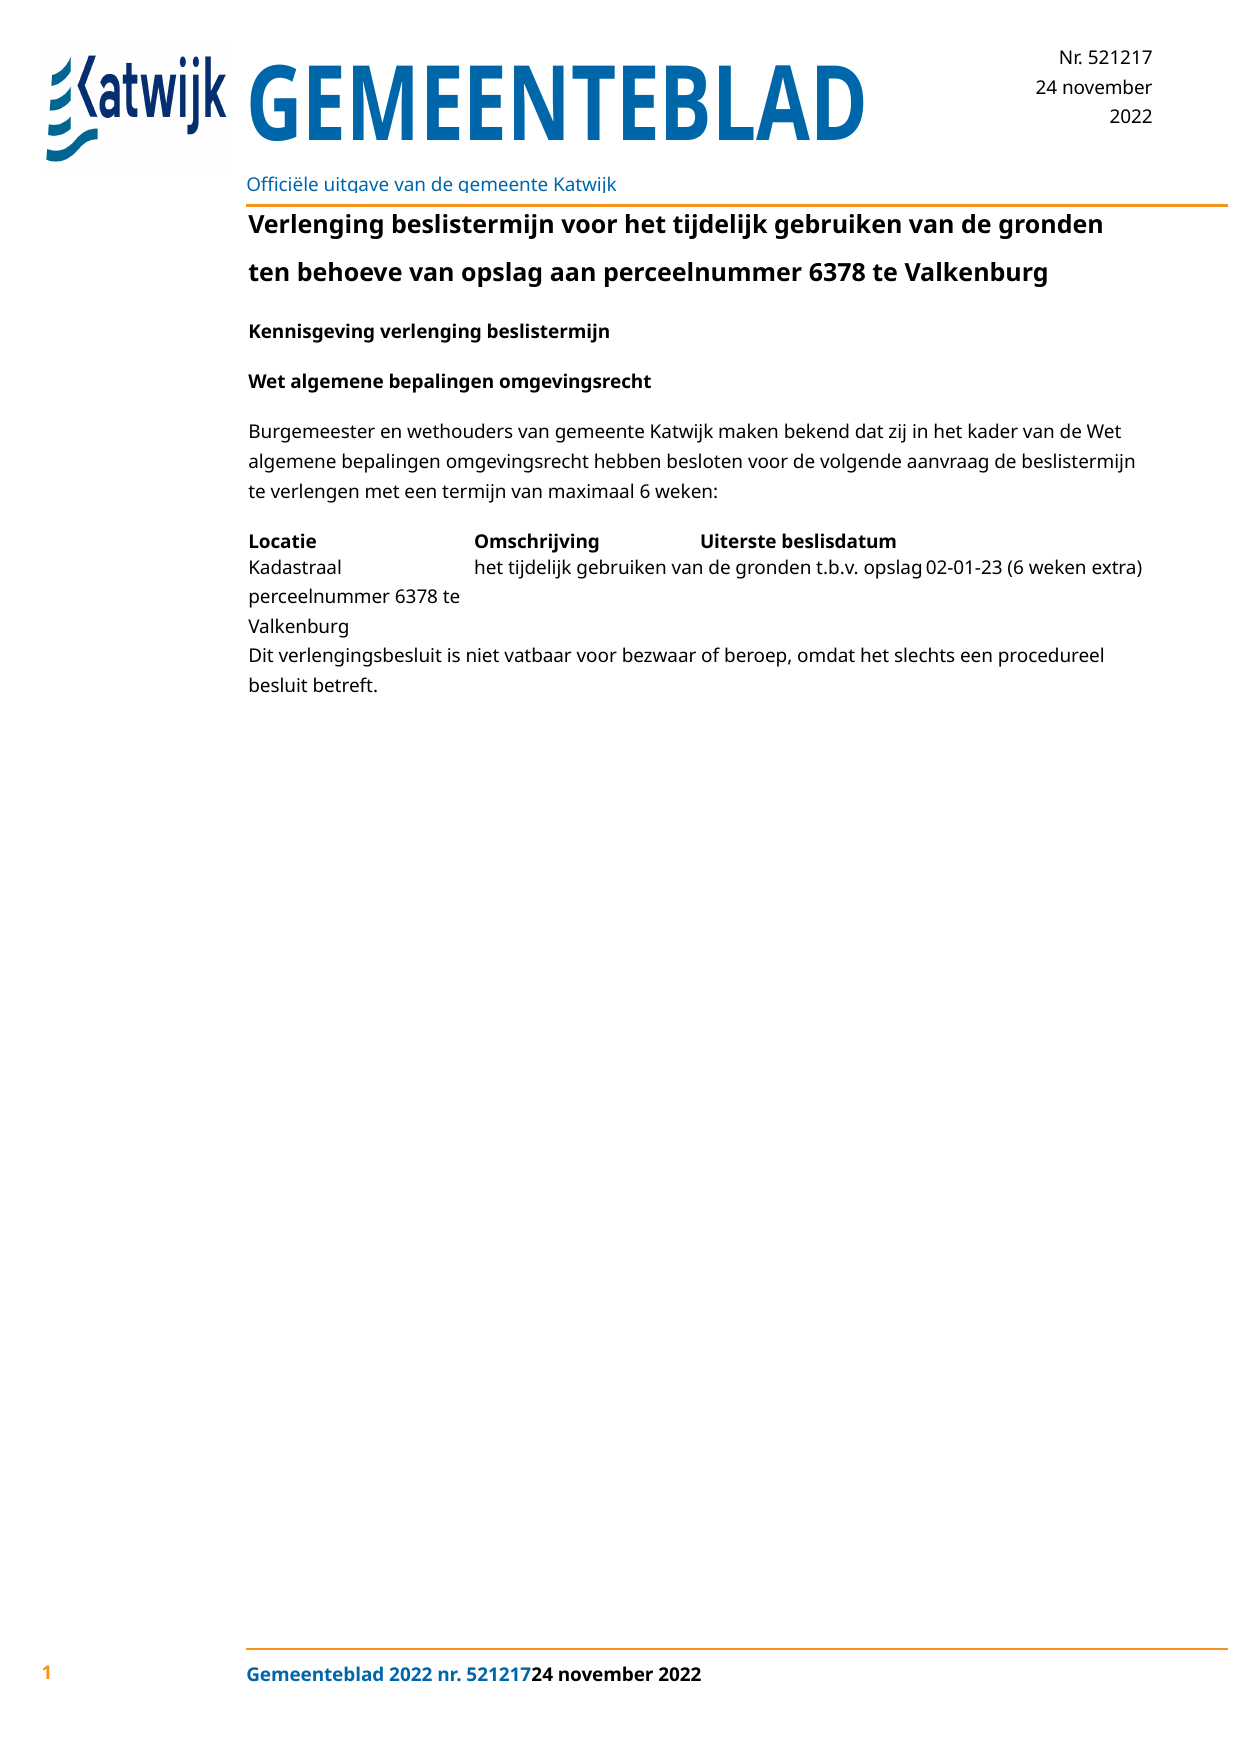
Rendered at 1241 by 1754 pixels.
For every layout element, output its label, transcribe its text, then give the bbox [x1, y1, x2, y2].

text Kennisgeving verlenging beslistermijn [248, 318, 1152, 344]
table_header Uiterste beslisdatum [700, 529, 1152, 554]
table_cell Kadastraal perceelnummer 6378 te Valkenburg [248, 554, 474, 639]
table_cell het tijdelijk gebruiken van de gronden t.b.v. opslag [474, 554, 926, 639]
table_cell 02-01-23 (6 weken extra) [926, 554, 1152, 639]
text Wet algemene bepalingen omgevingsrecht [248, 368, 1152, 394]
text Verlenging beslistermijn voor het tijdelijk gebruiken van de gronden ten behoeve van opslag aan perceelnummer 6378 te Valkenburg [248, 207, 1152, 288]
text Dit verlengingsbesluit is niet vatbaar voor bezwaar of beroep, omdat het slechts een procedureel besluit betreft. [248, 642, 1152, 698]
table_header Omschrijving [474, 529, 700, 554]
picture [41, 47, 231, 172]
text Burgemeester en wethouders van gemeente Katwijk maken bekend dat zij in het kader van de Wet algemene bepalingen omgevingsrecht hebben besloten voor de volgende aanvraag de beslistermijn te verlengen met een termijn van maximaal 6 weken: [248, 419, 1152, 504]
table_header Locatie [248, 529, 474, 554]
